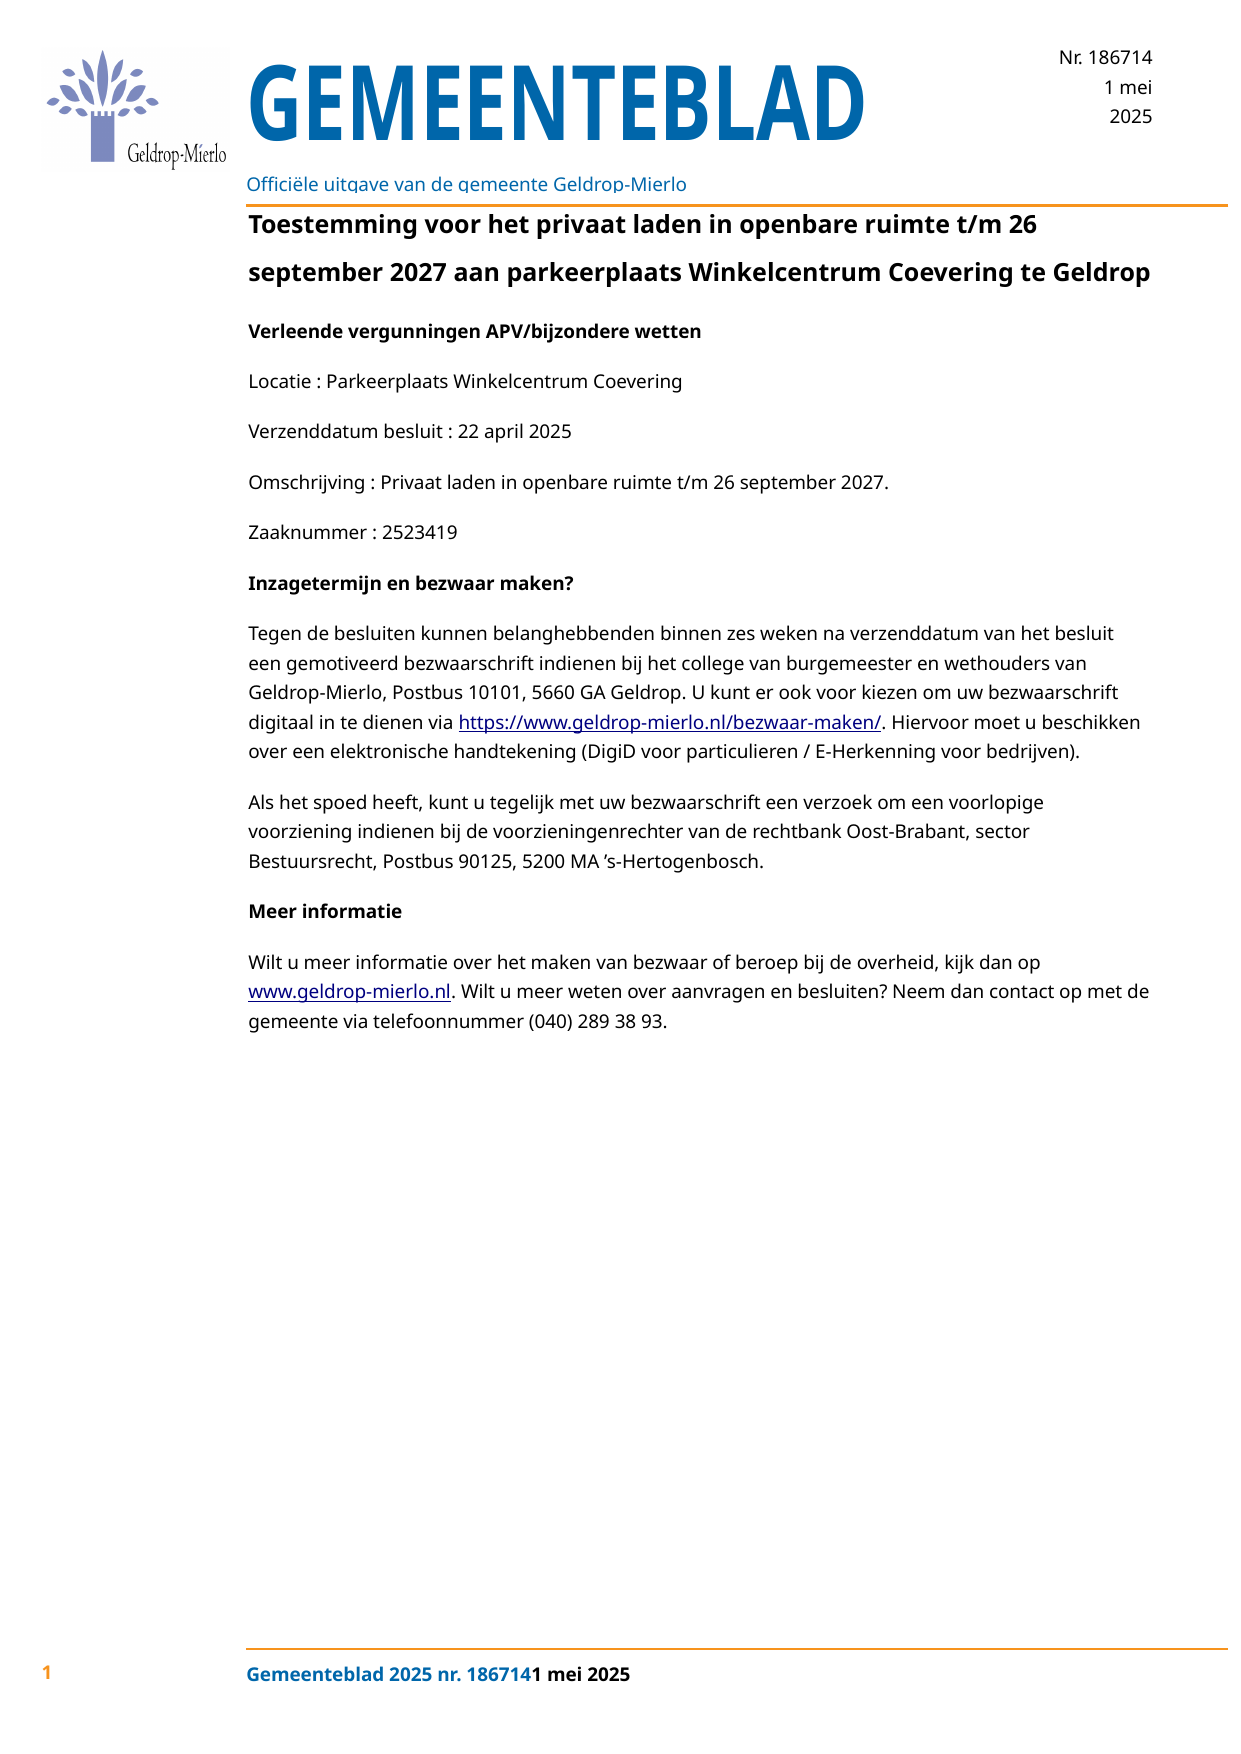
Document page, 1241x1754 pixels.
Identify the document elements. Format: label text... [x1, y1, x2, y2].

text Omschrijving : Privaat laden in openbare ruimte t/m 26 september 2027. [248, 469, 1152, 495]
text Inzagetermijn en bezwaar maken? [248, 570, 1152, 596]
text Als het spoed heeft, kunt u tegelijk met uw bezwaarschrift een verzoek om een voorlopige voorziening indienen bij de voorzieningenrechter van de rechtbank Oost-Brabant, sector Bestuursrecht, Postbus 90125, 5200 MA ’s-Hertogenbosch. [248, 789, 1152, 874]
text Zaaknummer : 2523419 [248, 519, 1152, 545]
text Toestemming voor het privaat laden in openbare ruimte t/m 26 september 2027 aan parkeerplaats Winkelcentrum Coevering te Geldrop [248, 207, 1152, 288]
text Tegen de besluiten kunnen belanghebbenden binnen zes weken na verzenddatum van het besluit een gemotiveerd bezwaarschrift indienen bij het college van burgemeester en wethouders van Geldrop-Mierlo, Postbus 10101, 5660 GA Geldrop. U kunt er ook voor kiezen om uw bezwaarschrift digitaal in te dienen via https://www.geldrop-mierlo.nl/bezwaar-maken/. Hiervoor moet u beschikken over een elektronische handtekening (DigiD voor particulieren / E-Herkenning voor bedrijven). [248, 620, 1152, 764]
text Verleende vergunningen APV/bijzondere wetten [248, 318, 1152, 344]
text Locatie : Parkeerplaats Winkelcentrum Coevering [248, 368, 1152, 394]
picture [41, 47, 231, 172]
text Verzenddatum besluit : 22 april 2025 [248, 419, 1152, 444]
text Wilt u meer informatie over het maken van bezwaar of beroep bij de overheid, kijk dan op www.geldrop-mierlo.nl. Wilt u meer weten over aanvragen en besluiten? Neem dan contact op met de gemeente via telefoonnummer (040) 289 38 93. [248, 949, 1152, 1034]
text Meer informatie [248, 899, 1152, 924]
